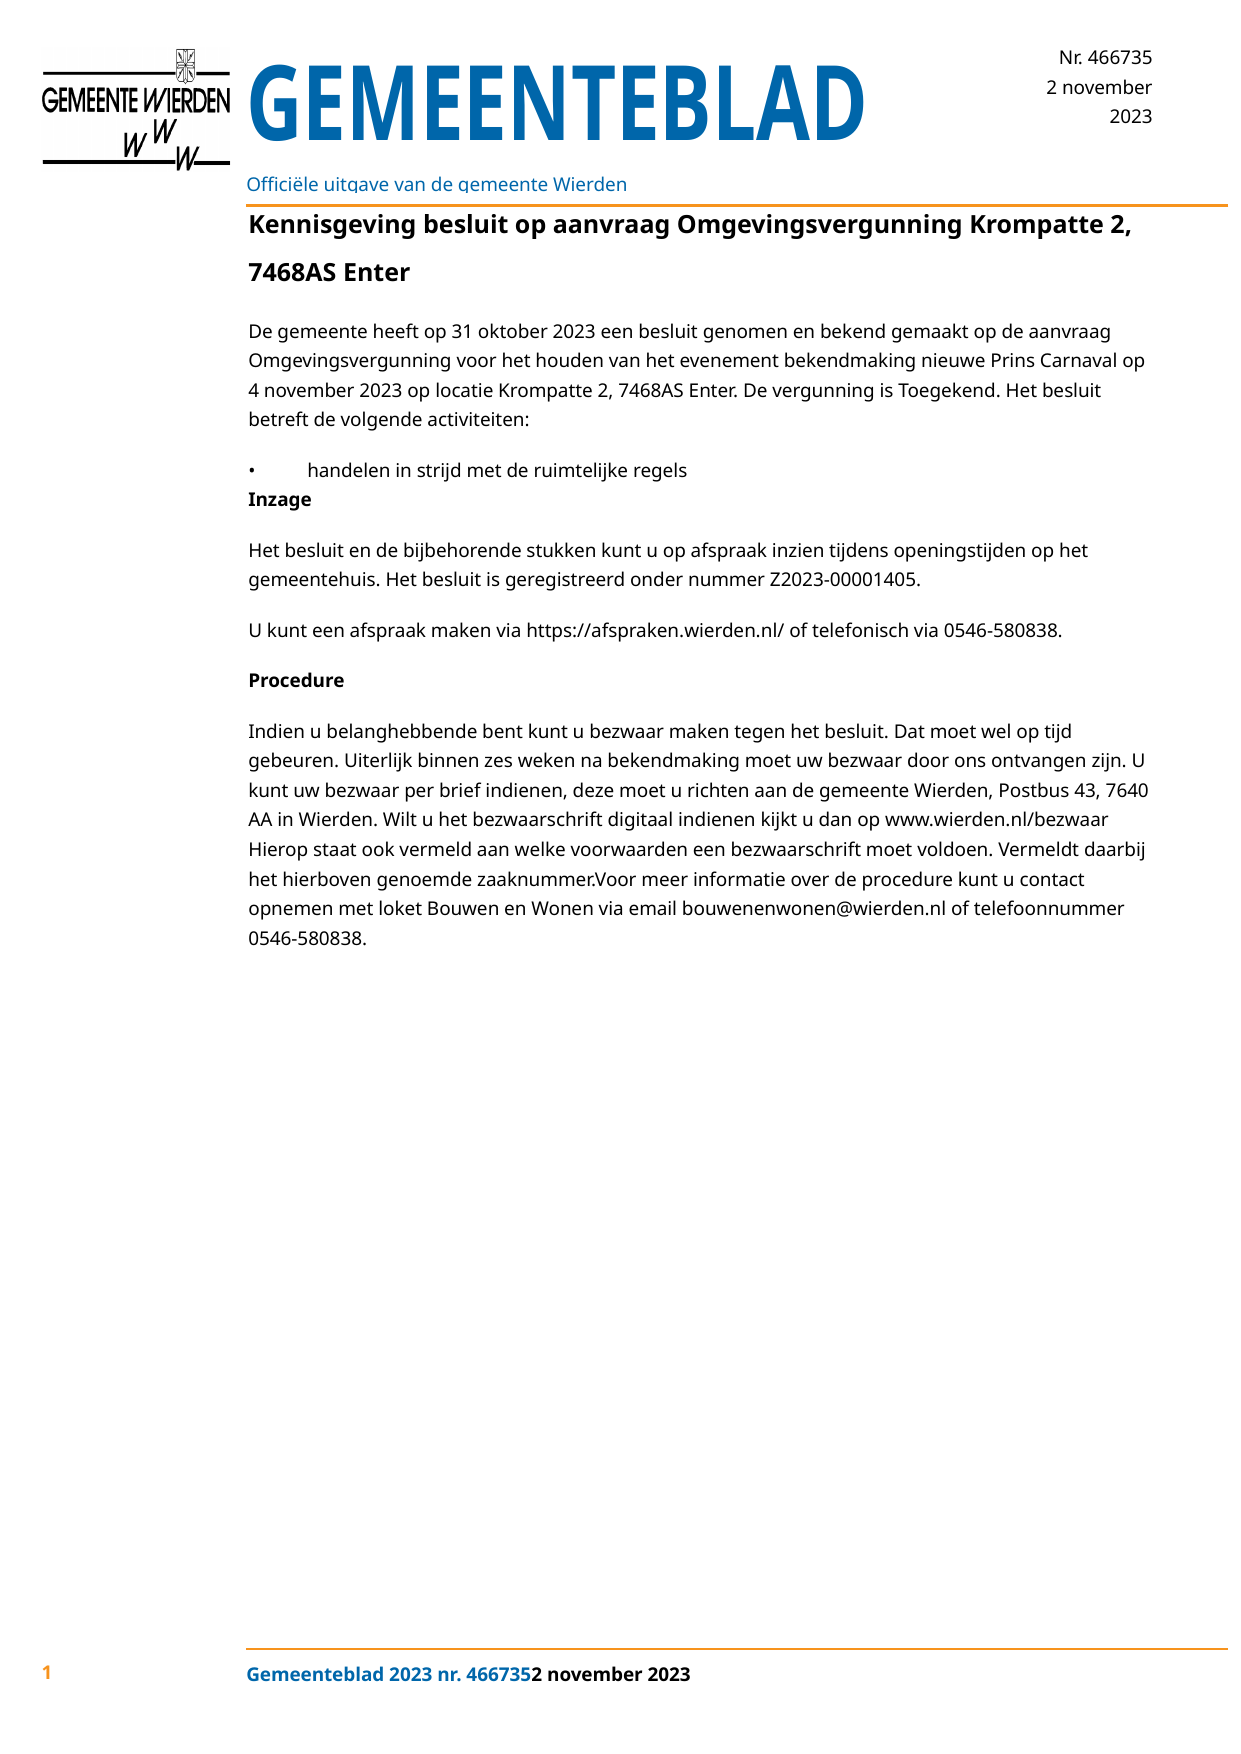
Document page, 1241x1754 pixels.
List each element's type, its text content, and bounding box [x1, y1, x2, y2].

text De gemeente heeft op 31 oktober 2023 een besluit genomen en bekend gemaakt op de aanvraag Omgevingsvergunning voor het houden van het evenement bekendmaking nieuwe Prins Carnaval op 4 november 2023 op locatie Krompatte 2, 7468AS Enter. De vergunning is Toegekend. Het besluit betreft de volgende activiteiten: [248, 318, 1152, 432]
picture [41, 47, 231, 172]
text Indien u belanghebbende bent kunt u bezwaar maken tegen het besluit. Dat moet wel op tijd gebeuren. Uiterlijk binnen zes weken na bekendmaking moet uw bezwaar door ons ontvangen zijn. U kunt uw bezwaar per brief indienen, deze moet u richten aan de gemeente Wierden, Postbus 43, 7640 AA in Wierden. Wilt u het bezwaarschrift digitaal indienen kijkt u dan op www.wierden.nl/bezwaar Hierop staat ook vermeld aan welke voorwaarden een bezwaarschrift moet voldoen. Vermeldt daarbij het hierboven genoemde zaaknummer.Voor meer informatie over de procedure kunt u contact opnemen met loket Bouwen en Wonen via email bouwenenwonen@wierden.nl of telefoonnummer 0546-580838. [248, 718, 1152, 951]
text Inzage [248, 487, 1152, 512]
text Procedure [248, 667, 1152, 693]
text U kunt een afspraak maken via https://afspraken.wierden.nl/ of telefonisch via 0546-580838. [248, 617, 1152, 643]
list handelen in strijd met de ruimtelijke regels [248, 457, 1152, 483]
text Het besluit en de bijbehorende stukken kunt u op afspraak inzien tijdens openingstijden op het gemeentehuis. Het besluit is geregistreerd onder nummer Z2023-00001405. [248, 537, 1152, 592]
text Kennisgeving besluit op aanvraag Omgevingsvergunning Krompatte 2, 7468AS Enter [248, 207, 1152, 288]
